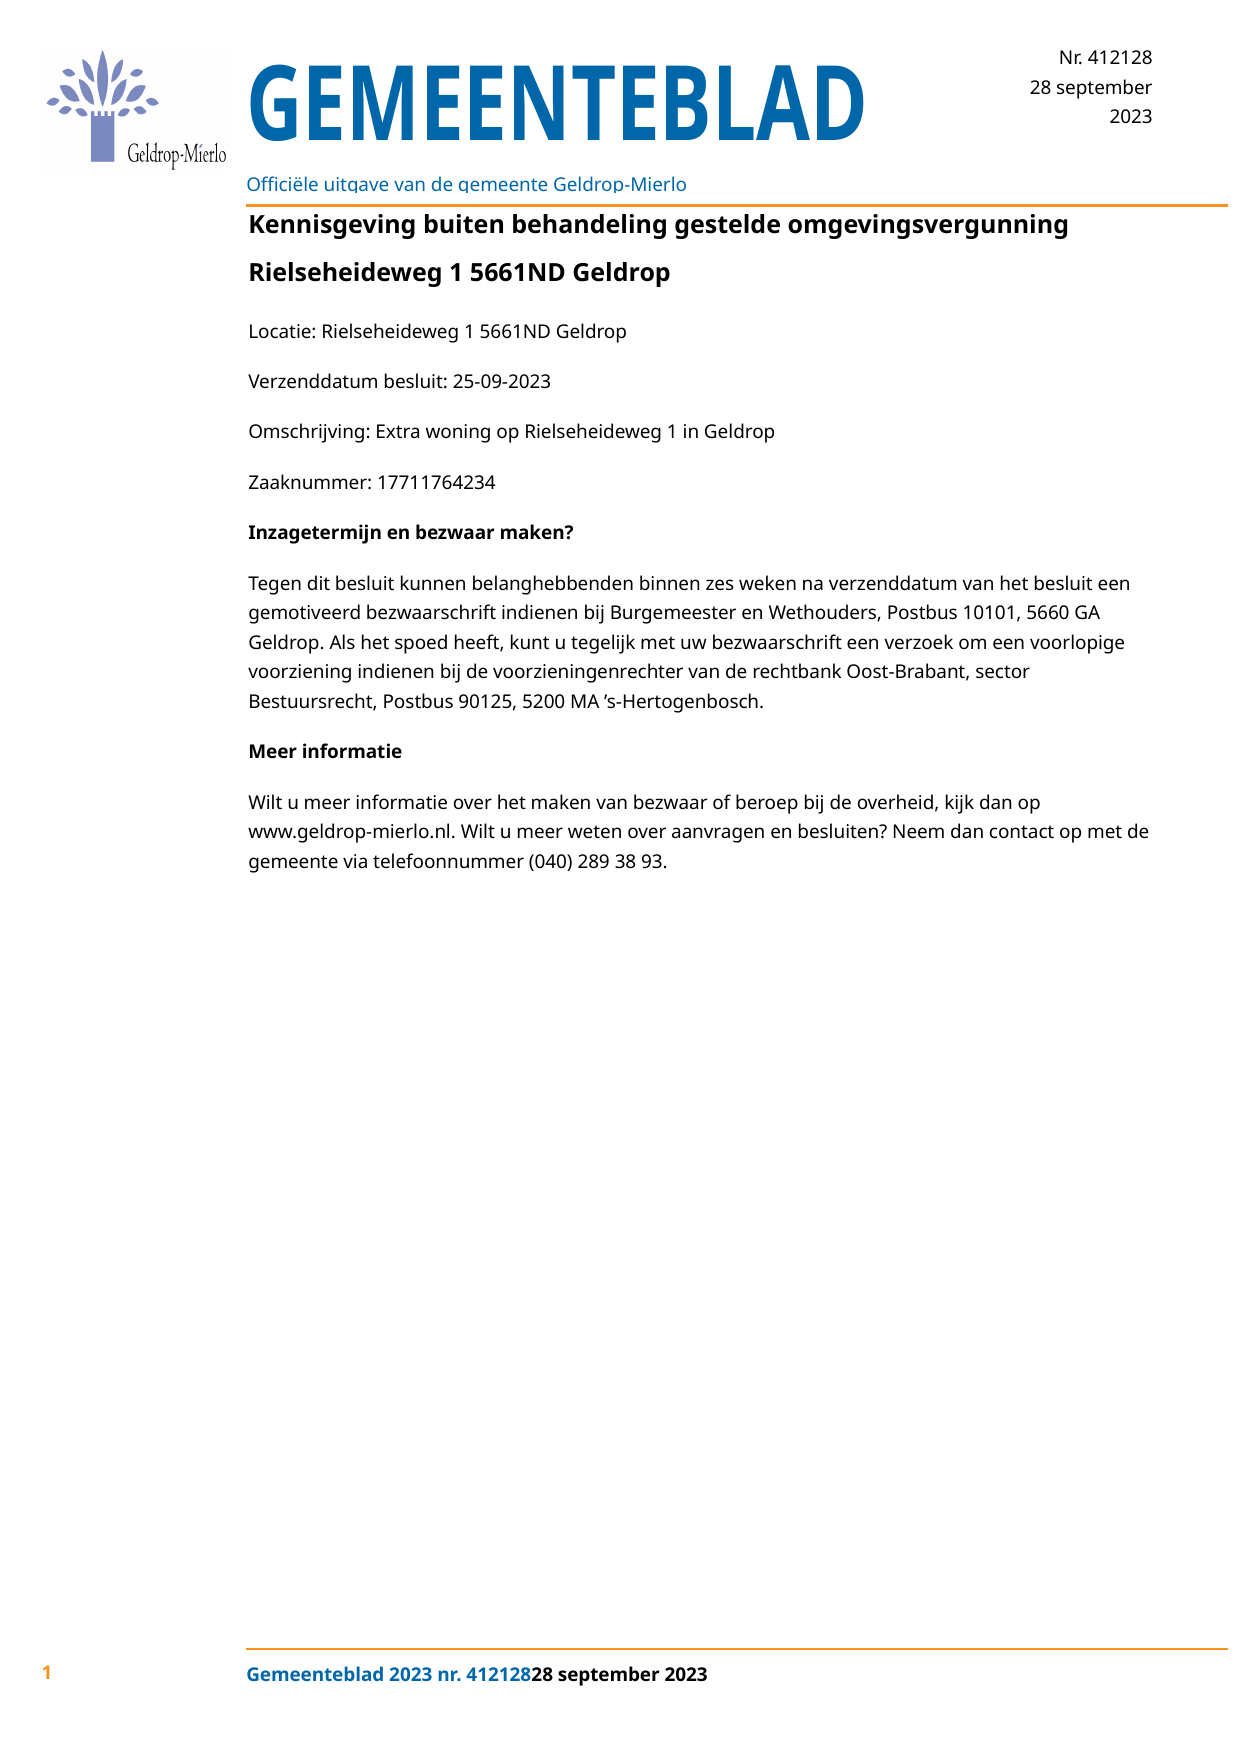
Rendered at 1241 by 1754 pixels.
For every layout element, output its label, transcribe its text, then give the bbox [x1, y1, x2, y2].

text Meer informatie [248, 739, 1152, 764]
text Zaaknummer: 17711764234 [248, 469, 1152, 495]
text Locatie: Rielseheideweg 1 5661ND Geldrop [248, 318, 1152, 344]
text Kennisgeving buiten behandeling gestelde omgevingsvergunning Rielseheideweg 1 5661ND Geldrop [248, 207, 1152, 288]
picture [41, 47, 231, 172]
text Tegen dit besluit kunnen belanghebbenden binnen zes weken na verzenddatum van het besluit een gemotiveerd bezwaarschrift indienen bij Burgemeester en Wethouders, Postbus 10101, 5660 GA Geldrop. Als het spoed heeft, kunt u tegelijk met uw bezwaarschrift een verzoek om een voorlopige voorziening indienen bij de voorzieningenrechter van de rechtbank Oost-Brabant, sector Bestuursrecht, Postbus 90125, 5200 MA ’s-Hertogenbosch. [248, 570, 1152, 714]
text Inzagetermijn en bezwaar maken? [248, 519, 1152, 545]
text Wilt u meer informatie over het maken van bezwaar of beroep bij de overheid, kijk dan op www.geldrop-mierlo.nl. Wilt u meer weten over aanvragen en besluiten? Neem dan contact op met de gemeente via telefoonnummer (040) 289 38 93. [248, 789, 1152, 874]
text Verzenddatum besluit: 25-09-2023 [248, 368, 1152, 394]
text Omschrijving: Extra woning op Rielseheideweg 1 in Geldrop [248, 419, 1152, 444]
